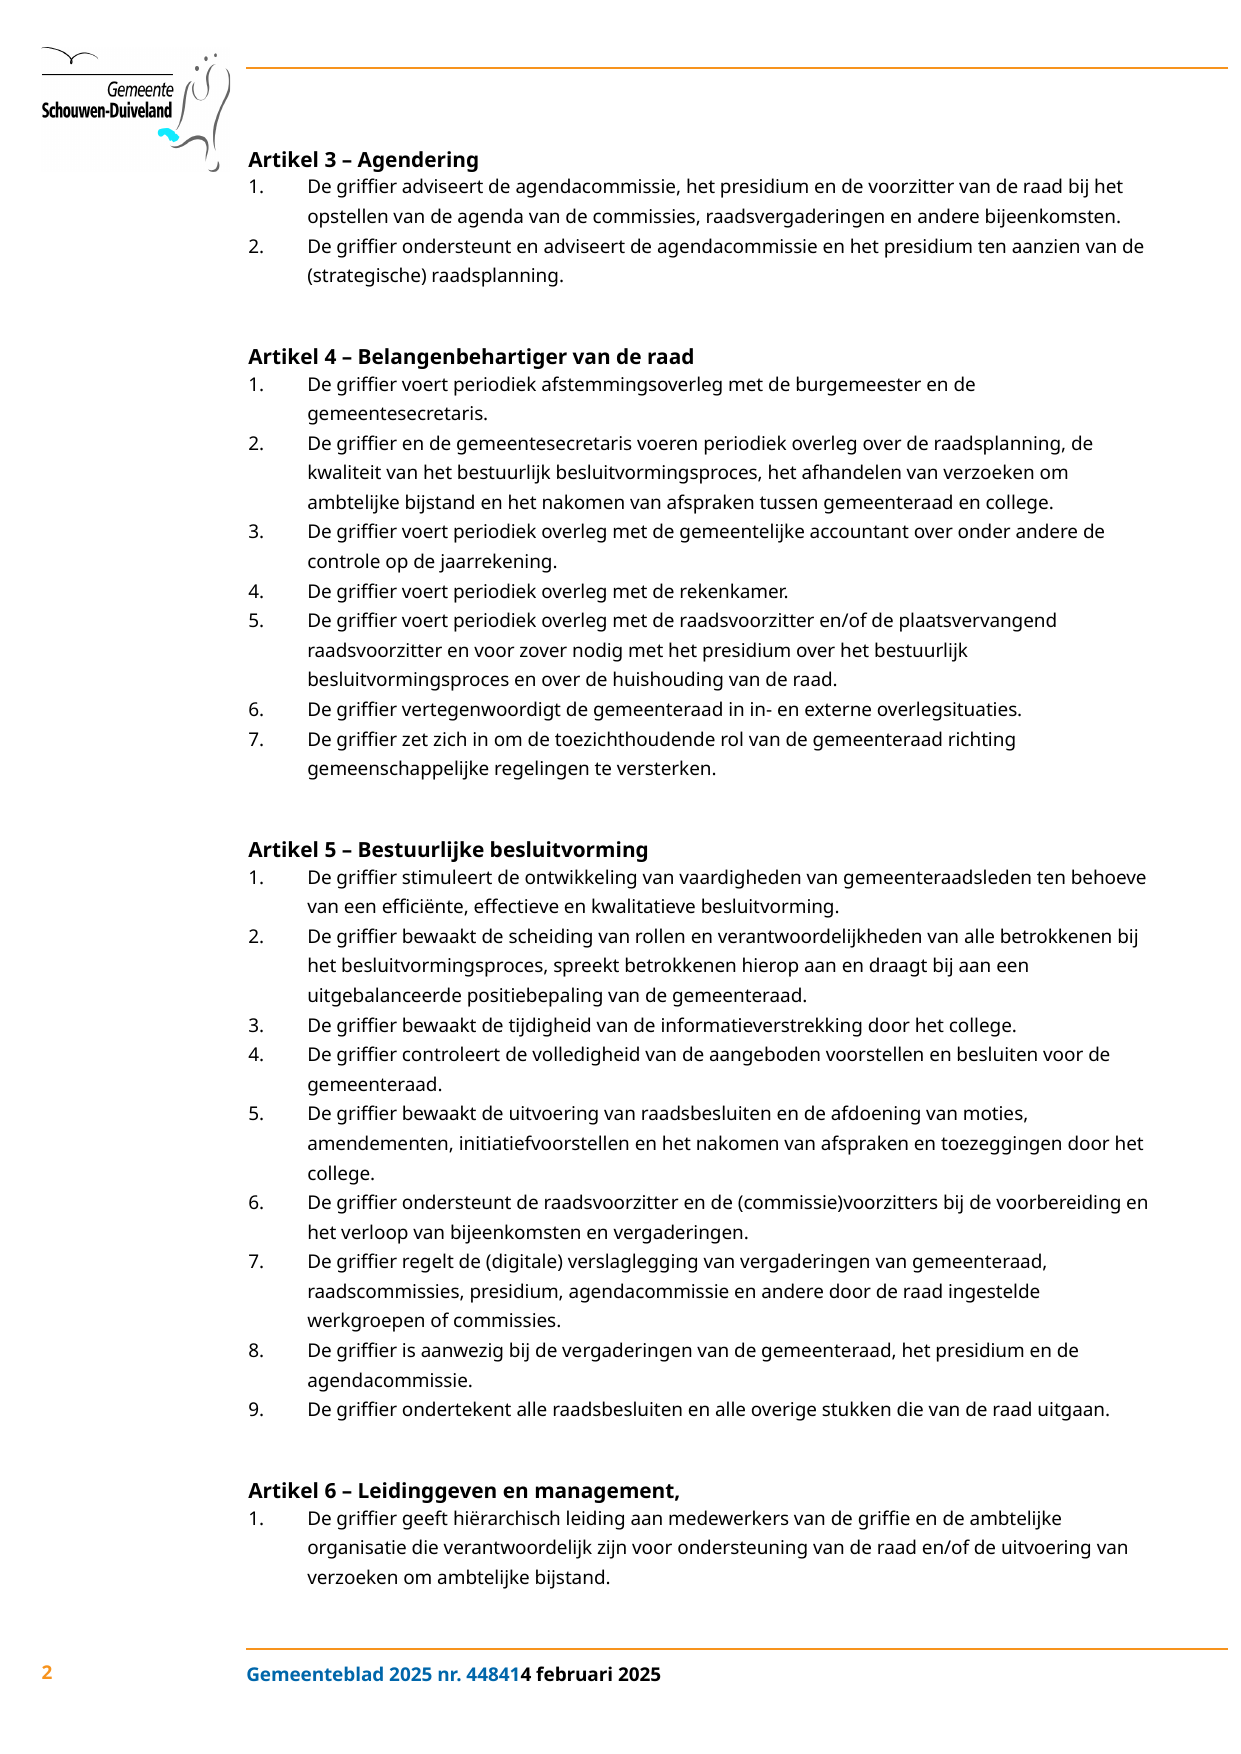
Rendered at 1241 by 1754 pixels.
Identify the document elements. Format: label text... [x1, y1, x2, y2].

text Artikel 5 – Bestuurlijke besluitvorming [248, 835, 1152, 864]
list De griffier controleert de volledigheid van de aangeboden voorstellen en besluiten voor de gemeenteraad. [248, 1041, 1152, 1097]
list De griffier bewaakt de tijdigheid van de informatieverstrekking door het college. [248, 1012, 1152, 1037]
picture [41, 47, 231, 172]
list De griffier stimuleert de ontwikkeling van vaardigheden van gemeenteraadsleden ten behoeve van een efficiënte, effectieve en kwalitatieve besluitvorming. [248, 864, 1152, 919]
text Artikel 3 – Agendering [248, 145, 1152, 174]
list De griffier voert periodiek overleg met de gemeentelijke accountant over onder andere de controle op de jaarrekening. [248, 519, 1152, 574]
list De griffier voert periodiek overleg met de raadsvoorzitter en/of de plaatsvervangend raadsvoorzitter en voor zover nodig met het presidium over het bestuurlijk besluitvormingsproces en over de huishouding van de raad. [248, 607, 1152, 692]
list De griffier bewaakt de scheiding van rollen en verantwoordelijkheden van alle betrokkenen bij het besluitvormingsproces, spreekt betrokkenen hierop aan en draagt bij aan een uitgebalanceerde positiebepaling van de gemeenteraad. [248, 923, 1152, 1008]
list De griffier voert periodiek afstemmingsoverleg met de burgemeester en de gemeentesecretaris. [248, 371, 1152, 426]
list De griffier adviseert de agendacommissie, het presidium en de voorzitter van de raad bij het opstellen van de agenda van de commissies, raadsvergaderingen en andere bijeenkomsten. [248, 174, 1152, 229]
list De griffier vertegenwoordigt de gemeenteraad in in- en externe overlegsituaties. [248, 696, 1152, 722]
list De griffier ondersteunt en adviseert de agendacommissie en het presidium ten aanzien van de (strategische) raadsplanning. [248, 233, 1152, 288]
list De griffier ondersteunt de raadsvoorzitter en de (commissie)voorzitters bij de voorbereiding en het verloop van bijeenkomsten en vergaderingen. [248, 1189, 1152, 1244]
list De griffier voert periodiek overleg met de rekenkamer. [248, 578, 1152, 604]
list De griffier ondertekent alle raadsbesluiten en alle overige stukken die van de raad uitgaan. [248, 1396, 1152, 1422]
list De griffier regelt de (digitale) verslaglegging van vergaderingen van gemeenteraad, raadscommissies, presidium, agendacommissie en andere door de raad ingestelde werkgroepen of commissies. [248, 1248, 1152, 1333]
list De griffier is aanwezig bij de vergaderingen van de gemeenteraad, het presidium en de agendacommissie. [248, 1337, 1152, 1392]
list De griffier zet zich in om de toezichthoudende rol van de gemeenteraad richting gemeenschappelijke regelingen te versterken. [248, 726, 1152, 781]
list De griffier en de gemeentesecretaris voeren periodiek overleg over de raadsplanning, de kwaliteit van het bestuurlijk besluitvormingsproces, het afhandelen van verzoeken om ambtelijke bijstand en het nakomen van afspraken tussen gemeenteraad en college. [248, 430, 1152, 515]
text Artikel 4 – Belangenbehartiger van de raad [248, 342, 1152, 371]
list De griffier bewaakt de uitvoering van raadsbesluiten en de afdoening van moties, amendementen, initiatiefvoorstellen en het nakomen van afspraken en toezeggingen door het college. [248, 1101, 1152, 1185]
list De griffier geeft hiërarchisch leiding aan medewerkers van de griffie en de ambtelijke organisatie die verantwoordelijk zijn voor ondersteuning van de raad en/of de uitvoering van verzoeken om ambtelijke bijstand. [248, 1505, 1152, 1590]
text Artikel 6 – Leidinggeven en management, [248, 1476, 1152, 1505]
